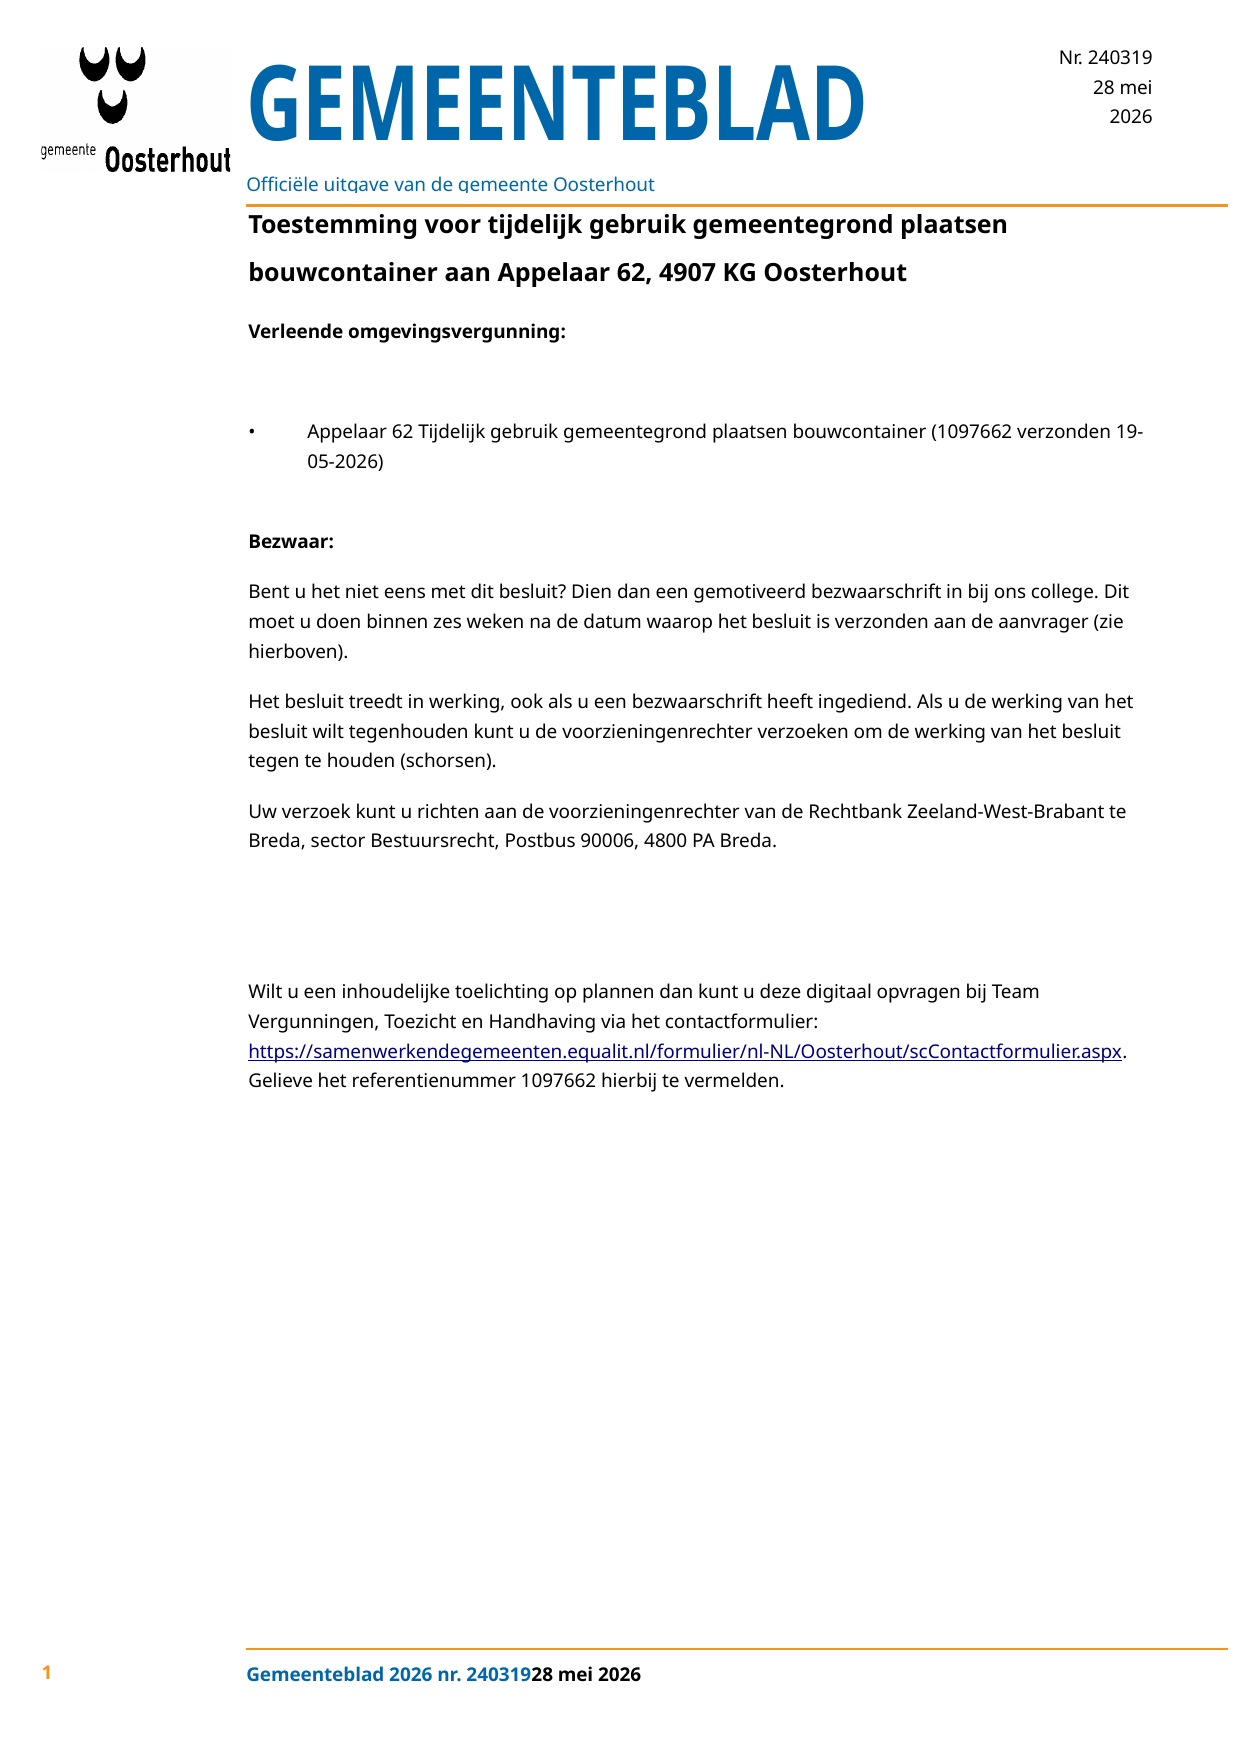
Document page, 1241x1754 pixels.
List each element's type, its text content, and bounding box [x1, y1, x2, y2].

text Verleende omgevingsvergunning: [248, 318, 1152, 344]
text Het besluit treedt in werking, ook als u een bezwaarschrift heeft ingediend. Als u de werking van het besluit wilt tegenhouden kunt u de voorzieningenrechter verzoeken om de werking van het besluit tegen te houden (schorsen). [248, 688, 1152, 773]
list Appelaar 62 Tijdelijk gebruik gemeentegrond plaatsen bouwcontainer (1097662 verzonden 19-05-2026) [248, 419, 1152, 474]
text Toestemming voor tijdelijk gebruik gemeentegrond plaatsen bouwcontainer aan Appelaar 62, 4907 KG Oosterhout [248, 207, 1152, 288]
text Wilt u een inhoudelijke toelichting op plannen dan kunt u deze digitaal opvragen bij Team Vergunningen, Toezicht en Handhaving via het contactformulier: https://samenwerkendegemeenten.equalit.nl/formulier/nl-NL/Oosterhout/scContactformulier.aspx. Gelieve het referentienummer 1097662 hierbij te vermelden. [248, 979, 1152, 1093]
picture [41, 47, 231, 172]
text Uw verzoek kunt u richten aan de voorzieningenrechter van de Rechtbank Zeeland-West-Brabant te Breda, sector Bestuursrecht, Postbus 90006, 4800 PA Breda. [248, 798, 1152, 853]
text Bent u het niet eens met dit besluit? Dien dan een gemotiveerd bezwaarschrift in bij ons college. Dit moet u doen binnen zes weken na de datum waarop het besluit is verzonden aan de aanvrager (zie hierboven). [248, 579, 1152, 664]
text Bezwaar: [248, 528, 1152, 554]
